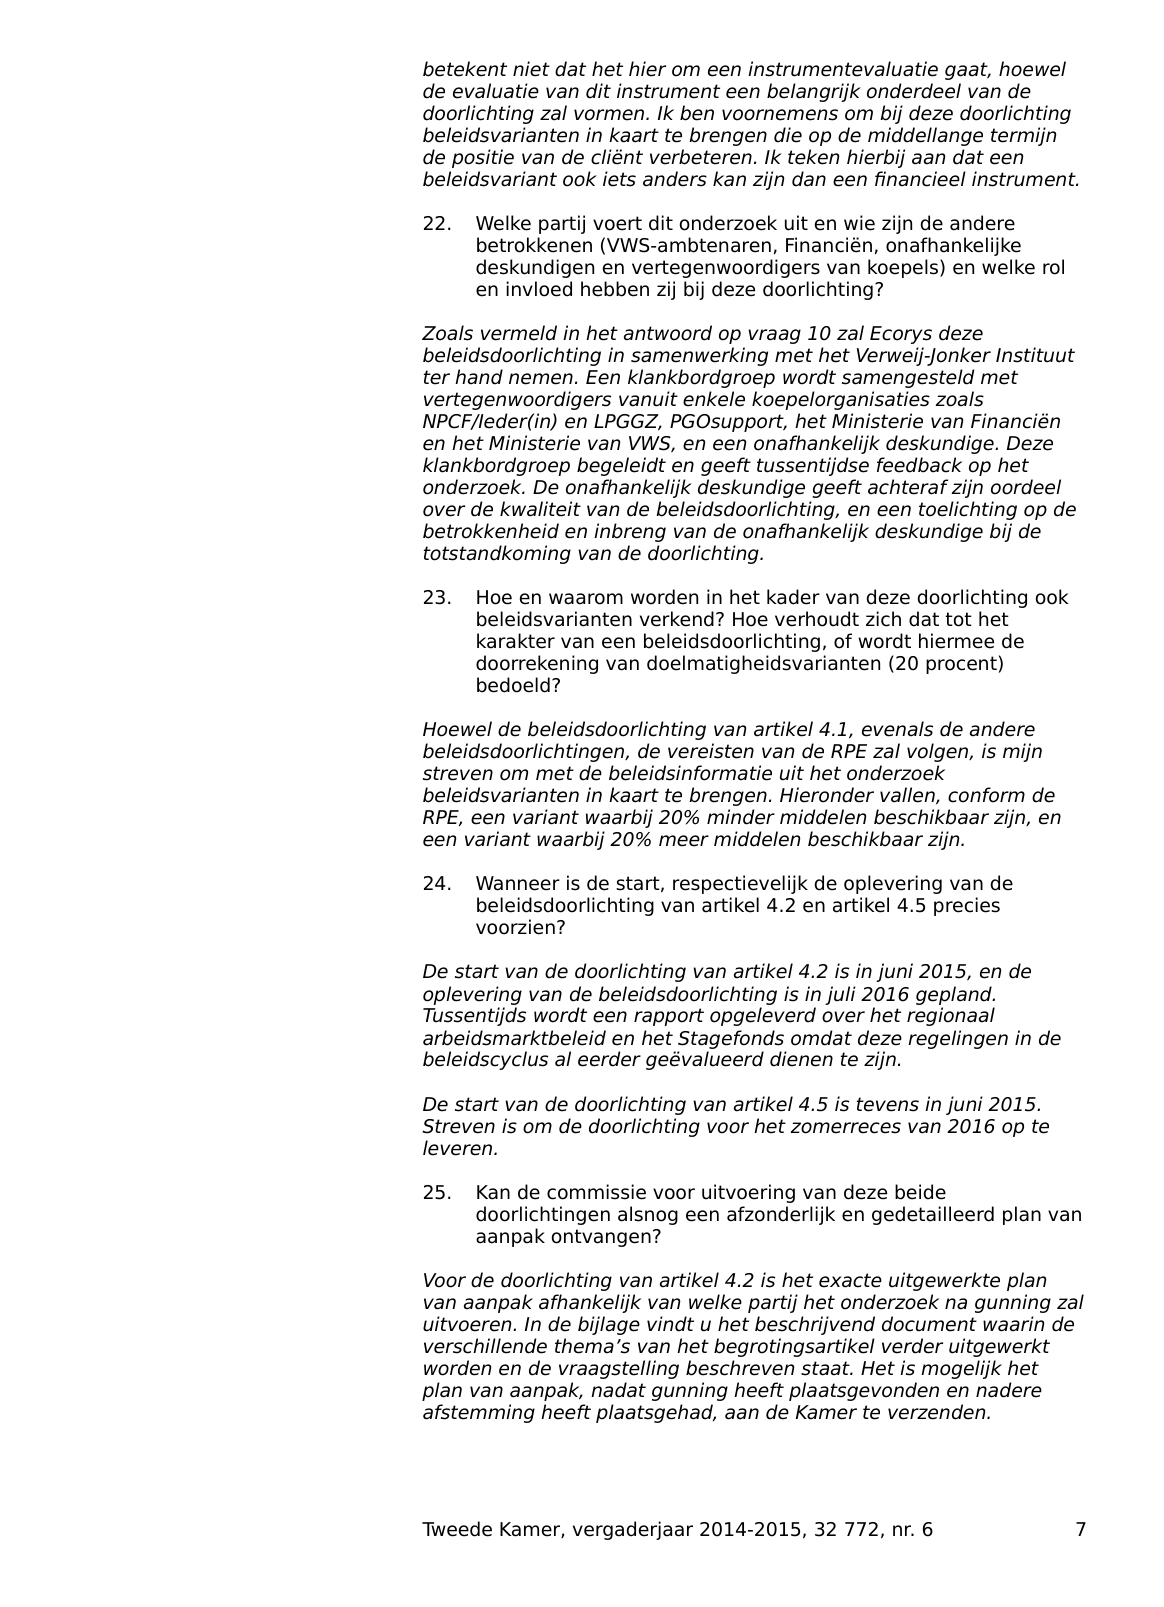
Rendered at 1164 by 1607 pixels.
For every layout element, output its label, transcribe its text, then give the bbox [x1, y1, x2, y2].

text Zoals vermeld in het antwoord op vraag 10 zal Ecorys deze beleidsdoorlichting in samenwerking met het Verweij-Jonker Instituut ter hand nemen. Een klankbordgroep wordt samengesteld met vertegenwoordigers vanuit enkele koepelorganisaties zoals NPCF/Ieder(in) en LPGGZ, PGOsupport, het Ministerie van Financiën en het Ministerie van VWS, en een onafhankelijk deskundige. Deze klankbordgroep begeleidt en geeft tussentijdse feedback op het onderzoek. De onafhankelijk deskundige geeft achteraf zijn oordeel over de kwaliteit van de beleidsdoorlichting, en een toelichting op de betrokkenheid en inbreng van de onafhankelijk deskundige bij de totstandkoming van de doorlichting. [422, 323, 1087, 565]
text betekent niet dat het hier om een instrumentevaluatie gaat, hoewel de evaluatie van dit instrument een belangrijk onderdeel van de doorlichting zal vormen. Ik ben voornemens om bij deze doorlichting beleidsvarianten in kaart te brengen die op de middellange termijn de positie van de cliënt verbeteren. Ik teken hierbij aan dat een beleidsvariant ook iets anders kan zijn dan een financieel instrument. [422, 59, 1087, 191]
text Voor de doorlichting van artikel 4.2 is het exacte uitgewerkte plan van aanpak afhankelijk van welke partij het onderzoek na gunning zal uitvoeren. In de bijlage vindt u het beschrijvend document waarin de verschillende thema’s van het begrotingsartikel verder uitgewerkt worden en de vraagstelling beschreven staat. Het is mogelijk het plan van aanpak, nadat gunning heeft plaatsgevonden en nadere afstemming heeft plaatsgehad, aan de Kamer te verzenden. [422, 1270, 1087, 1424]
text 23. Hoe en waarom worden in het kader van deze doorlichting ook beleidsvarianten verkend? Hoe verhoudt zich dat tot het karakter van een beleidsdoorlichting, of wordt hiermee de doorrekening van doelmatigheidsvarianten (20 procent) bedoeld? [422, 587, 1087, 697]
text De start van de doorlichting van artikel 4.2 is in juni 2015, en de oplevering van de beleidsdoorlichting is in juli 2016 gepland. Tussentijds wordt een rapport opgeleverd over het regionaal arbeidsmarktbeleid en het Stagefonds omdat deze regelingen in de beleidscyclus al eerder geëvalueerd dienen te zijn. [422, 961, 1087, 1071]
text 24. Wanneer is de start, respectievelijk de oplevering van de beleidsdoorlichting van artikel 4.2 en artikel 4.5 precies voorzien? [422, 873, 1087, 939]
text Hoewel de beleidsdoorlichting van artikel 4.1, evenals de andere beleidsdoorlichtingen, de vereisten van de RPE zal volgen, is mijn streven om met de beleidsinformatie uit het onderzoek beleidsvarianten in kaart te brengen. Hieronder vallen, conform de RPE, een variant waarbij 20% minder middelen beschikbaar zijn, en een variant waarbij 20% meer middelen beschikbaar zijn. [422, 719, 1087, 851]
text 22. Welke partij voert dit onderzoek uit en wie zijn de andere betrokkenen (VWS-ambtenaren, Financiën, onafhankelijke deskundigen en vertegenwoordigers van koepels) en welke rol en invloed hebben zij bij deze doorlichting? [422, 213, 1087, 301]
text 25. Kan de commissie voor uitvoering van deze beide doorlichtingen alsnog een afzonderlijk en gedetailleerd plan van aanpak ontvangen? [422, 1182, 1087, 1248]
text De start van de doorlichting van artikel 4.5 is tevens in juni 2015. Streven is om de doorlichting voor het zomerreces van 2016 op te leveren. [422, 1093, 1087, 1159]
